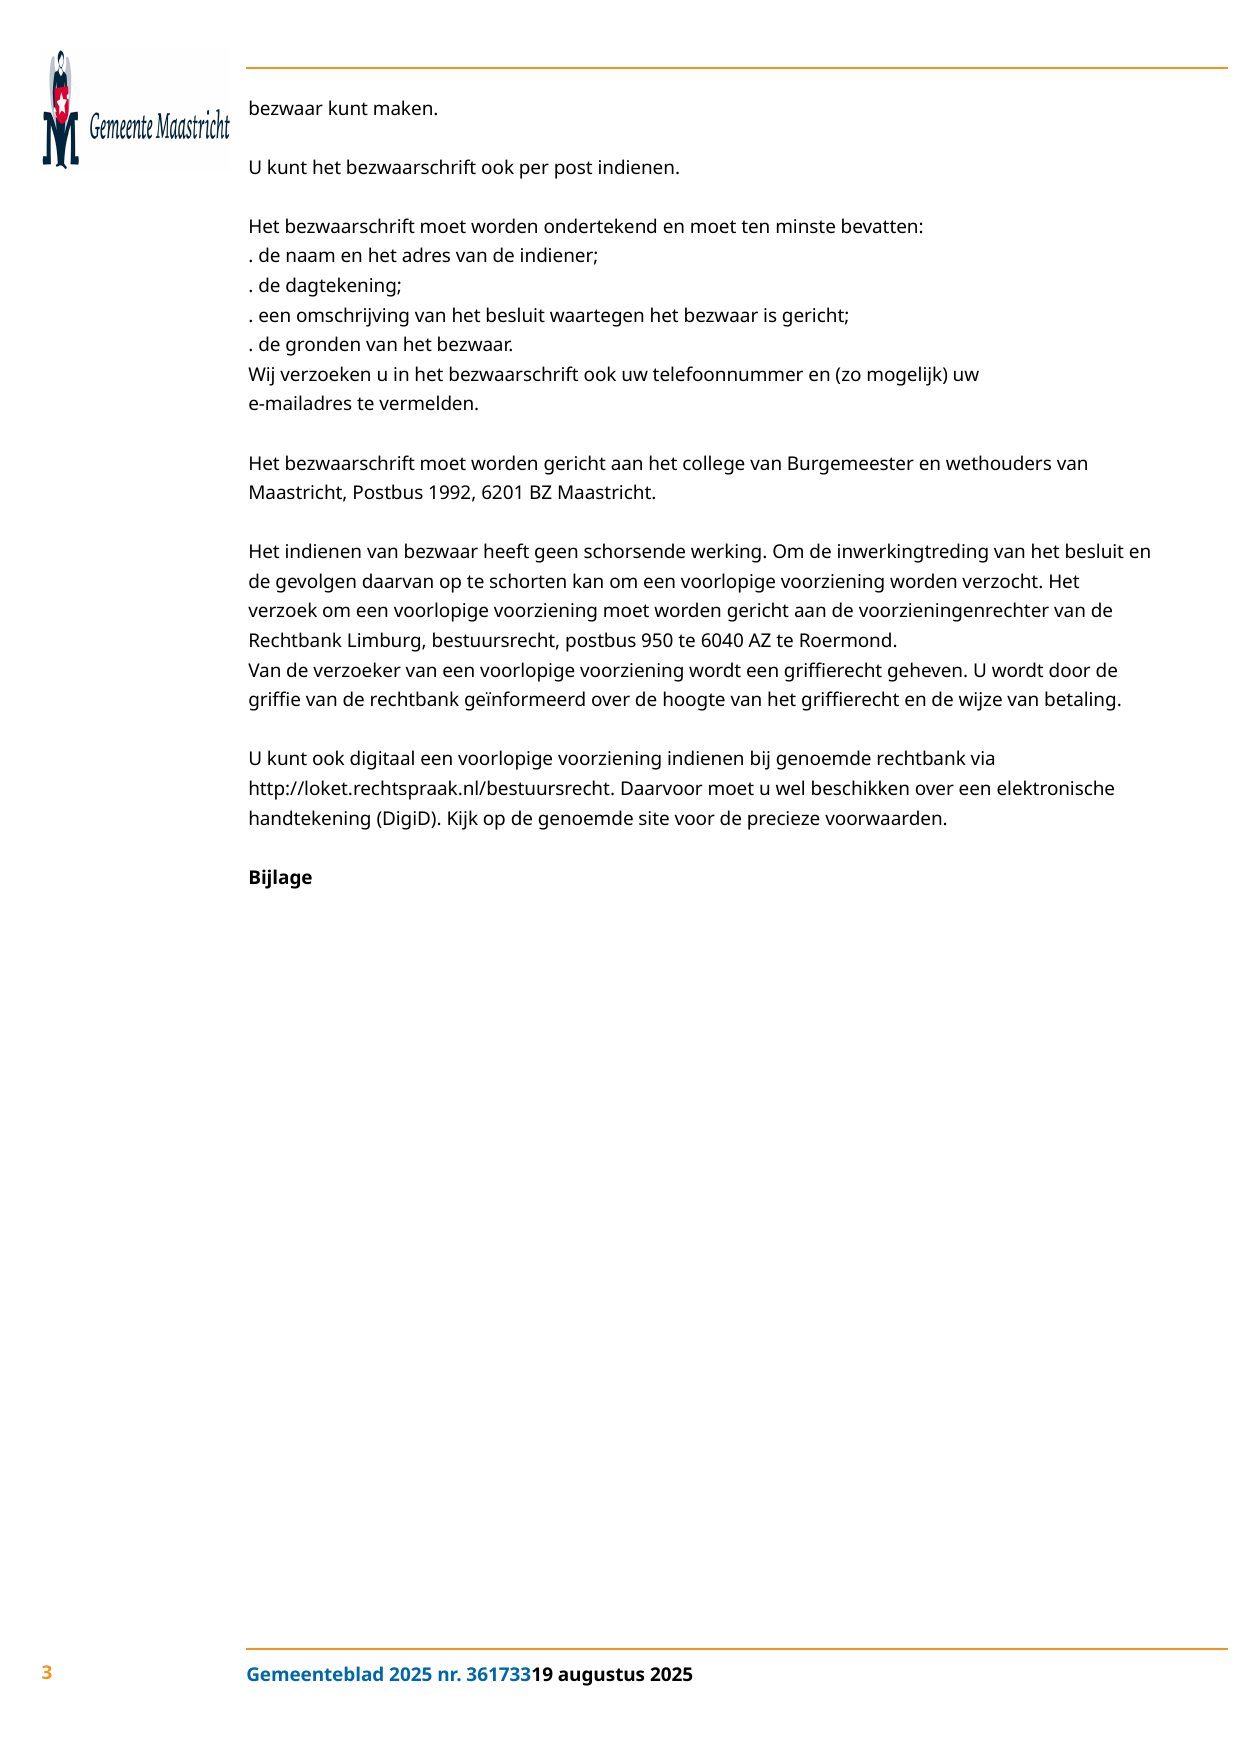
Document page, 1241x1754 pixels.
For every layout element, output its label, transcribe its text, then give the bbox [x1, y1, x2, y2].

text U kunt het bezwaarschrift ook per post indienen. [248, 154, 1152, 180]
text bezwaar kunt maken. [248, 95, 1152, 121]
text U kunt ook digitaal een voorlopige voorziening indienen bij genoemde rechtbank via http://loket.rechtspraak.nl/bestuursrecht. Daarvoor moet u wel beschikken over een elektronische handtekening (DigiD). Kijk op de genoemde site voor de precieze voorwaarden. [248, 746, 1152, 831]
text . de dagtekening; [248, 272, 1152, 298]
picture [41, 47, 231, 172]
text e-mailadres te vermelden. [248, 391, 1152, 416]
text . de naam en het adres van de indiener; [248, 243, 1152, 268]
text Het bezwaarschrift moet worden ondertekend en moet ten minste bevatten: [248, 213, 1152, 239]
text Het bezwaarschrift moet worden gericht aan het college van Burgemeester en wethouders van Maastricht, Postbus 1992, 6201 BZ Maastricht. [248, 450, 1152, 505]
text Wij verzoeken u in het bezwaarschrift ook uw telefoonnummer en (zo mogelijk) uw [248, 361, 1152, 387]
text . de gronden van het bezwaar. [248, 331, 1152, 357]
text Bijlage [248, 864, 1152, 890]
text . een omschrijving van het besluit waartegen het bezwaar is gericht; [248, 302, 1152, 328]
text Van de verzoeker van een voorlopige voorziening wordt een griffierecht geheven. U wordt door de griffie van de rechtbank geïnformeerd over de hoogte van het griffierecht en de wijze van betaling. [248, 657, 1152, 712]
text Het indienen van bezwaar heeft geen schorsende werking. Om de inwerkingtreding van het besluit en de gevolgen daarvan op te schorten kan om een voorlopige voorziening worden verzocht. Het verzoek om een voorlopige voorziening moet worden gericht aan de voorzieningenrechter van de Rechtbank Limburg, bestuursrecht, postbus 950 te 6040 AZ te Roermond. [248, 538, 1152, 653]
